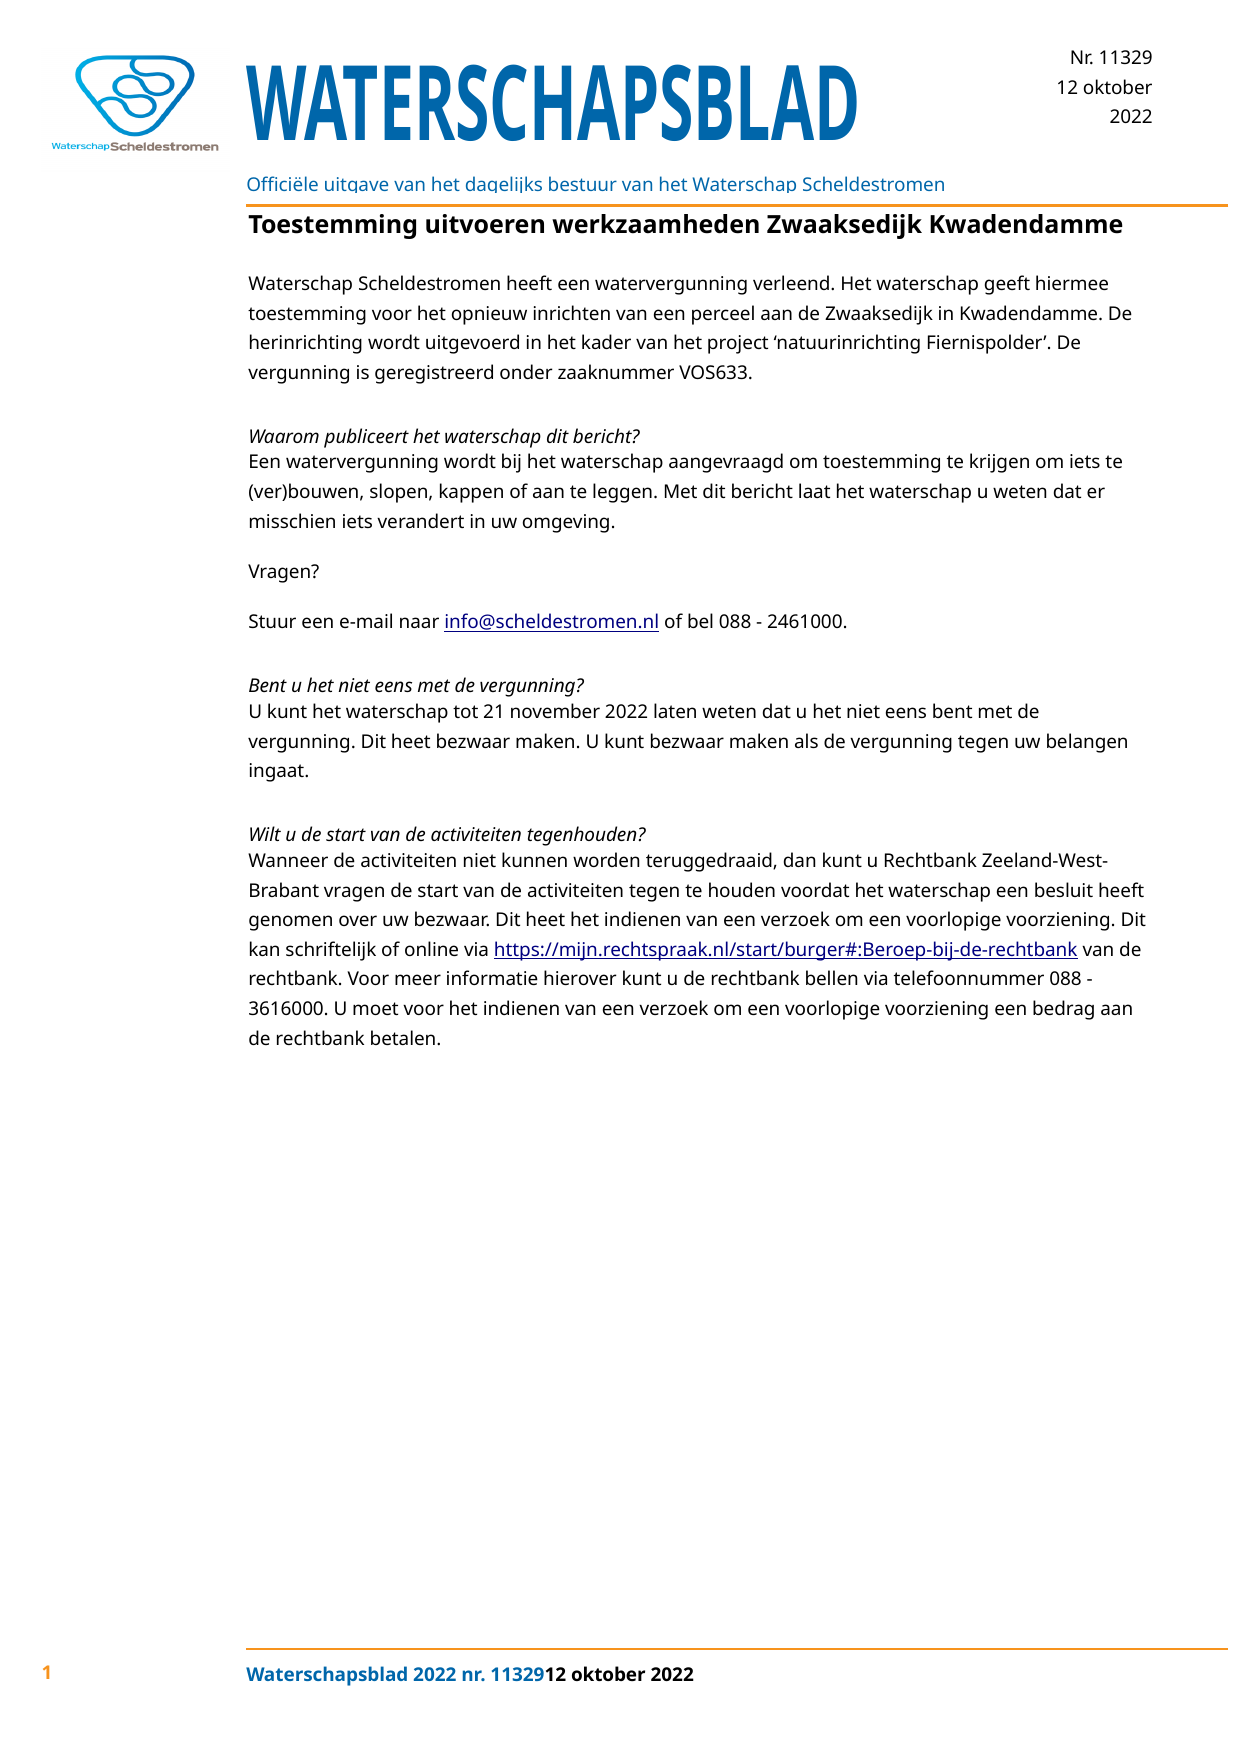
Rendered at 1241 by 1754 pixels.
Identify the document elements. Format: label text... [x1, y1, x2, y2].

text Vragen? [248, 558, 1152, 584]
text Wanneer de activiteiten niet kunnen worden teruggedraaid, dan kunt u Rechtbank Zeeland-West-Brabant vragen de start van de activiteiten tegen te houden voordat het waterschap een besluit heeft genomen over uw bezwaar. Dit heet het indienen van een verzoek om een voorlopige voorziening. Dit kan schriftelijk of online via https://mijn.rechtspraak.nl/start/burger#:Beroep-bij-de-rechtbank van de rechtbank. Voor meer informatie hierover kunt u de rechtbank bellen via telefoonnummer 088 - 3616000. U moet voor het indienen van een verzoek om een voorlopige voorziening een bedrag aan de rechtbank betalen. [248, 847, 1152, 1051]
text Toestemming uitvoeren werkzaamheden Zwaaksedijk Kwadendamme [248, 207, 1152, 241]
text Stuur een e-mail naar info@scheldestromen.nl of bel 088 - 2461000. [248, 609, 1152, 634]
text U kunt het waterschap tot 21 november 2022 laten weten dat u het niet eens bent met de vergunning. Dit heet bezwaar maken. U kunt bezwaar maken als de vergunning tegen uw belangen ingaat. [248, 698, 1152, 783]
text Een watervergunning wordt bij het waterschap aangevraagd om toestemming te krijgen om iets te (ver)bouwen, slopen, kappen of aan te leggen. Met dit bericht laat het waterschap u weten dat er misschien iets verandert in uw omgeving. [248, 449, 1152, 534]
text Wilt u de start van de activiteiten tegenhouden? [248, 822, 1152, 847]
picture [41, 47, 231, 172]
text Bent u het niet eens met de vergunning? [248, 673, 1152, 698]
text Waarom publiceert het waterschap dit bericht? [248, 423, 1152, 449]
text Waterschap Scheldestromen heeft een watervergunning verleend. Het waterschap geeft hiermee toestemming voor het opnieuw inrichten van een perceel aan de Zwaaksedijk in Kwadendamme. De herinrichting wordt uitgevoerd in het kader van het project ‘natuurinrichting Fiernispolder’. De vergunning is geregistreerd onder zaaknummer VOS633. [248, 270, 1152, 385]
